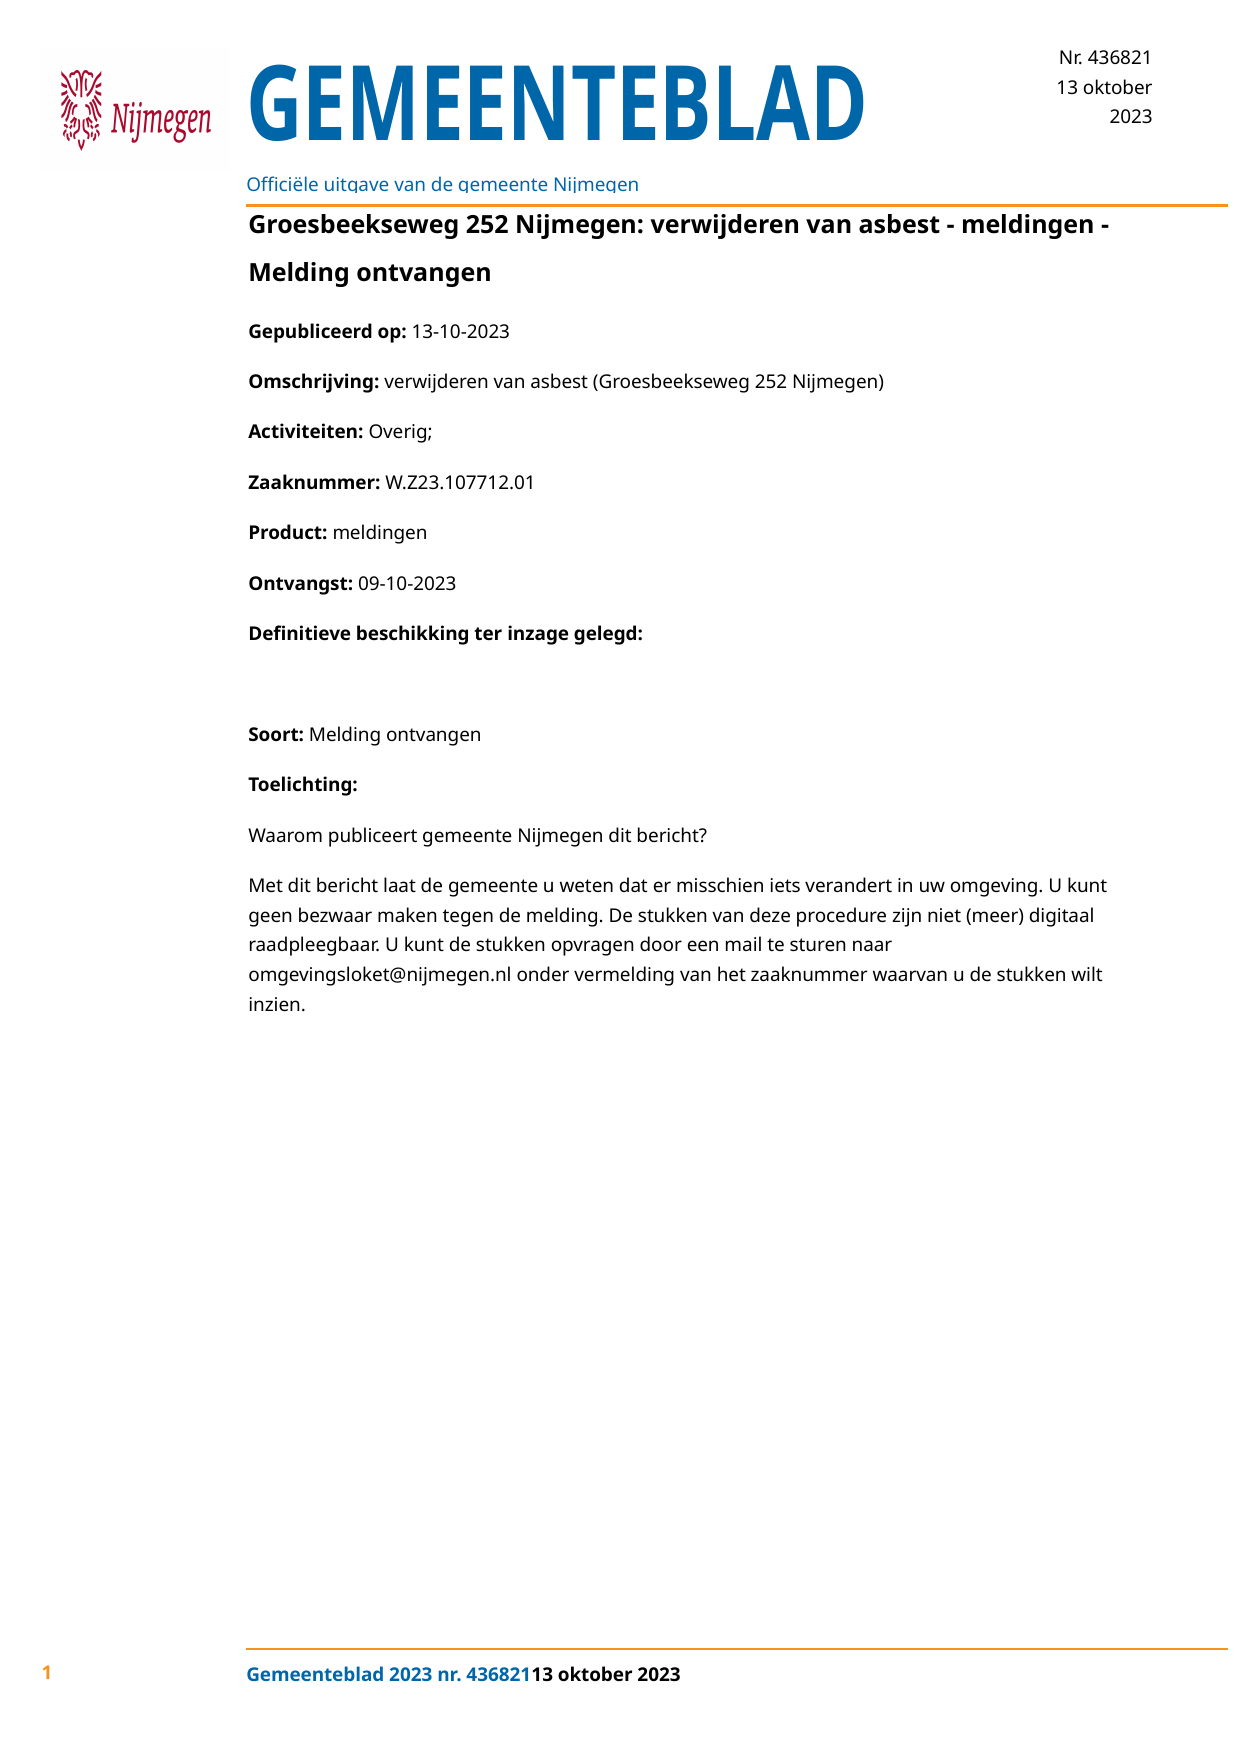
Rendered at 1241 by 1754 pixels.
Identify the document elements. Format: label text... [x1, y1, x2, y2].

text Soort: Melding ontvangen [248, 721, 1152, 747]
text Product: meldingen [248, 519, 1152, 545]
text Groesbeekseweg 252 Nijmegen: verwijderen van asbest - meldingen - Melding ontvangen [248, 207, 1152, 288]
picture [41, 47, 231, 172]
text Definitieve beschikking ter inzage gelegd: [248, 620, 1152, 646]
text Activiteiten: Overig; [248, 419, 1152, 444]
text Toelichting: [248, 772, 1152, 797]
text Omschrijving: verwijderen van asbest (Groesbeekseweg 252 Nijmegen) [248, 368, 1152, 394]
text Gepubliceerd op: 13-10-2023 [248, 318, 1152, 344]
text Ontvangst: 09-10-2023 [248, 570, 1152, 596]
text Waarom publiceert gemeente Nijmegen dit bericht? [248, 822, 1152, 848]
text Met dit bericht laat de gemeente u weten dat er misschien iets verandert in uw omgeving. U kunt geen bezwaar maken tegen de melding. De stukken van deze procedure zijn niet (meer) digitaal raadpleegbaar. U kunt de stukken opvragen door een mail te sturen naar omgevingsloket@nijmegen.nl onder vermelding van het zaaknummer waarvan u de stukken wilt inzien. [248, 872, 1152, 1017]
text Zaaknummer: W.Z23.107712.01 [248, 469, 1152, 495]
